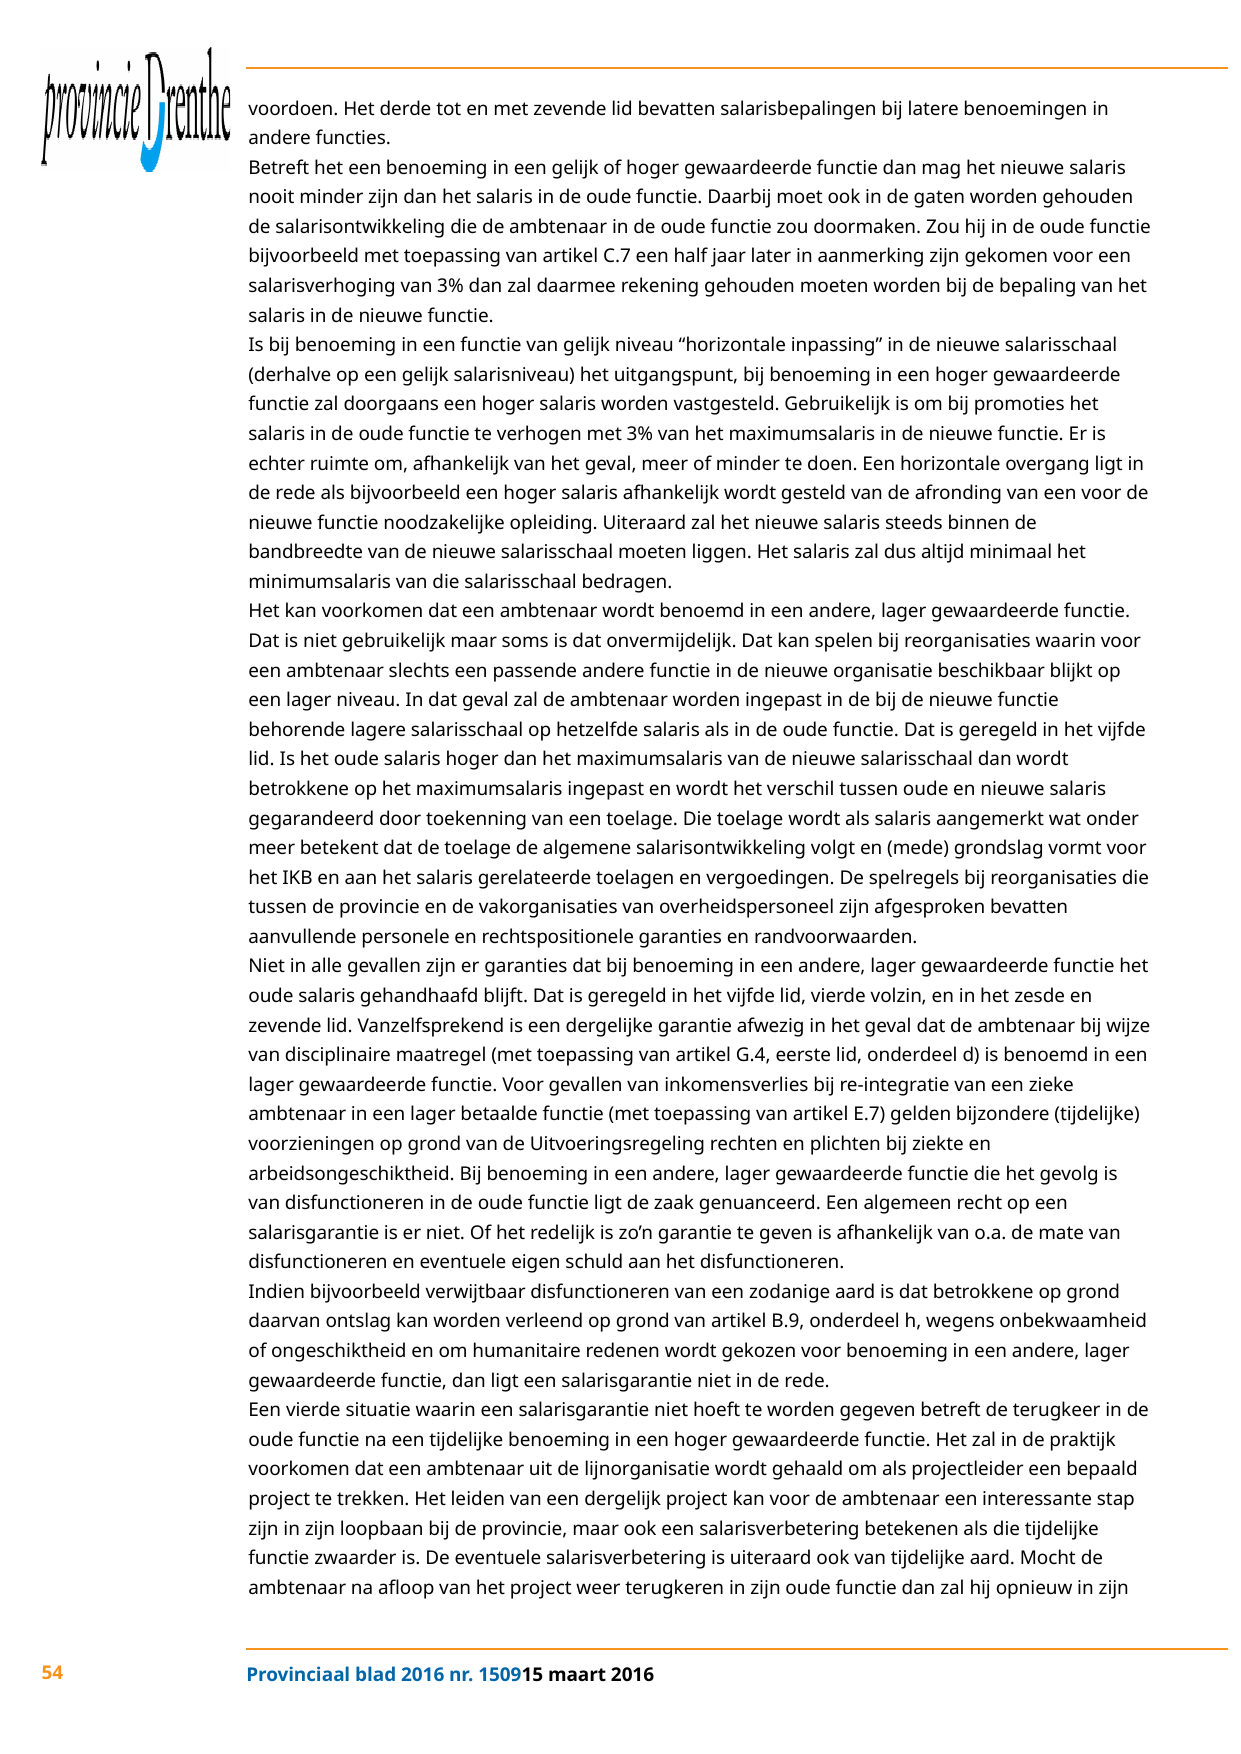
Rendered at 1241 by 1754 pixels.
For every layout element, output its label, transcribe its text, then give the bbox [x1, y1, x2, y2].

text Betreft het een benoeming in een gelijk of hoger gewaardeerde functie dan mag het nieuwe salaris nooit minder zijn dan het salaris in de oude functie. Daarbij moet ook in de gaten worden gehouden de salarisontwikkeling die de ambtenaar in de oude functie zou doormaken. Zou hij in de oude functie bijvoorbeeld met toepassing van artikel C.7 een half jaar later in aanmerking zijn gekomen voor een salarisverhoging van 3% dan zal daarmee rekening gehouden moeten worden bij de bepaling van het salaris in de nieuwe functie. [248, 154, 1152, 328]
text Het kan voorkomen dat een ambtenaar wordt benoemd in een andere, lager gewaardeerde functie. Dat is niet gebruikelijk maar soms is dat onvermijdelijk. Dat kan spelen bij reorganisaties waarin voor een ambtenaar slechts een passende andere functie in de nieuwe organisatie beschikbaar blijkt op een lager niveau. In dat geval zal de ambtenaar worden ingepast in de bij de nieuwe functie behorende lagere salarisschaal op hetzelfde salaris als in de oude functie. Dat is geregeld in het vijfde lid. Is het oude salaris hoger dan het maximumsalaris van de nieuwe salarisschaal dan wordt betrokkene op het maximumsalaris ingepast en wordt het verschil tussen oude en nieuwe salaris gegarandeerd door toekenning van een toelage. Die toelage wordt als salaris aangemerkt wat onder meer betekent dat de toelage de algemene salarisontwikkeling volgt en (mede) grondslag vormt voor het IKB en aan het salaris gerelateerde toelagen en vergoedingen. De spelregels bij reorganisaties die tussen de provincie en de vakorganisaties van overheidspersoneel zijn afgesproken bevatten aanvullende personele en rechtspositionele garanties en randvoorwaarden. [248, 598, 1152, 949]
picture [41, 47, 231, 172]
text voordoen. Het derde tot en met zevende lid bevatten salarisbepalingen bij latere benoemingen in andere functies. [248, 95, 1152, 150]
text Indien bijvoorbeeld verwijtbaar disfunctioneren van een zodanige aard is dat betrokkene op grond daarvan ontslag kan worden verleend op grond van artikel B.9, onderdeel h, wegens onbekwaamheid of ongeschiktheid en om humanitaire redenen wordt gekozen voor benoeming in een andere, lager gewaardeerde functie, dan ligt een salarisgarantie niet in de rede. [248, 1278, 1152, 1393]
text Is bij benoeming in een functie van gelijk niveau “horizontale inpassing” in de nieuwe salarisschaal (derhalve op een gelijk salarisniveau) het uitgangspunt, bij benoeming in een hoger gewaardeerde functie zal doorgaans een hoger salaris worden vastgesteld. Gebruikelijk is om bij promoties het salaris in de oude functie te verhogen met 3% van het maximumsalaris in de nieuwe functie. Er is echter ruimte om, afhankelijk van het geval, meer of minder te doen. Een horizontale overgang ligt in de rede als bijvoorbeeld een hoger salaris afhankelijk wordt gesteld van de afronding van een voor de nieuwe functie noodzakelijke opleiding. Uiteraard zal het nieuwe salaris steeds binnen de bandbreedte van de nieuwe salarisschaal moeten liggen. Het salaris zal dus altijd minimaal het minimumsalaris van die salarisschaal bedragen. [248, 331, 1152, 594]
text Niet in alle gevallen zijn er garanties dat bij benoeming in een andere, lager gewaardeerde functie het oude salaris gehandhaafd blijft. Dat is geregeld in het vijfde lid, vierde volzin, en in het zesde en zevende lid. Vanzelfsprekend is een dergelijke garantie afwezig in het geval dat de ambtenaar bij wijze van disciplinaire maatregel (met toepassing van artikel G.4, eerste lid, onderdeel d) is benoemd in een lager gewaardeerde functie. Voor gevallen van inkomensverlies bij re-integratie van een zieke ambtenaar in een lager betaalde functie (met toepassing van artikel E.7) gelden bijzondere (tijdelijke) voorzieningen op grond van de Uitvoeringsregeling rechten en plichten bij ziekte en arbeidsongeschiktheid. Bij benoeming in een andere, lager gewaardeerde functie die het gevolg is van disfunctioneren in de oude functie ligt de zaak genuanceerd. Een algemeen recht op een salarisgarantie is er niet. Of het redelijk is zo’n garantie te geven is afhankelijk van o.a. de mate van disfunctioneren en eventuele eigen schuld aan het disfunctioneren. [248, 953, 1152, 1274]
text Een vierde situatie waarin een salarisgarantie niet hoeft te worden gegeven betreft de terugkeer in de oude functie na een tijdelijke benoeming in een hoger gewaardeerde functie. Het zal in de praktijk voorkomen dat een ambtenaar uit de lijnorganisatie wordt gehaald om als projectleider een bepaald project te trekken. Het leiden van een dergelijk project kan voor de ambtenaar een interessante stap zijn in zijn loopbaan bij de provincie, maar ook een salarisverbetering betekenen als die tijdelijke functie zwaarder is. De eventuele salarisverbetering is uiteraard ook van tijdelijke aard. Mocht de ambtenaar na afloop van het project weer terugkeren in zijn oude functie dan zal hij opnieuw in zijn [248, 1396, 1152, 1600]
